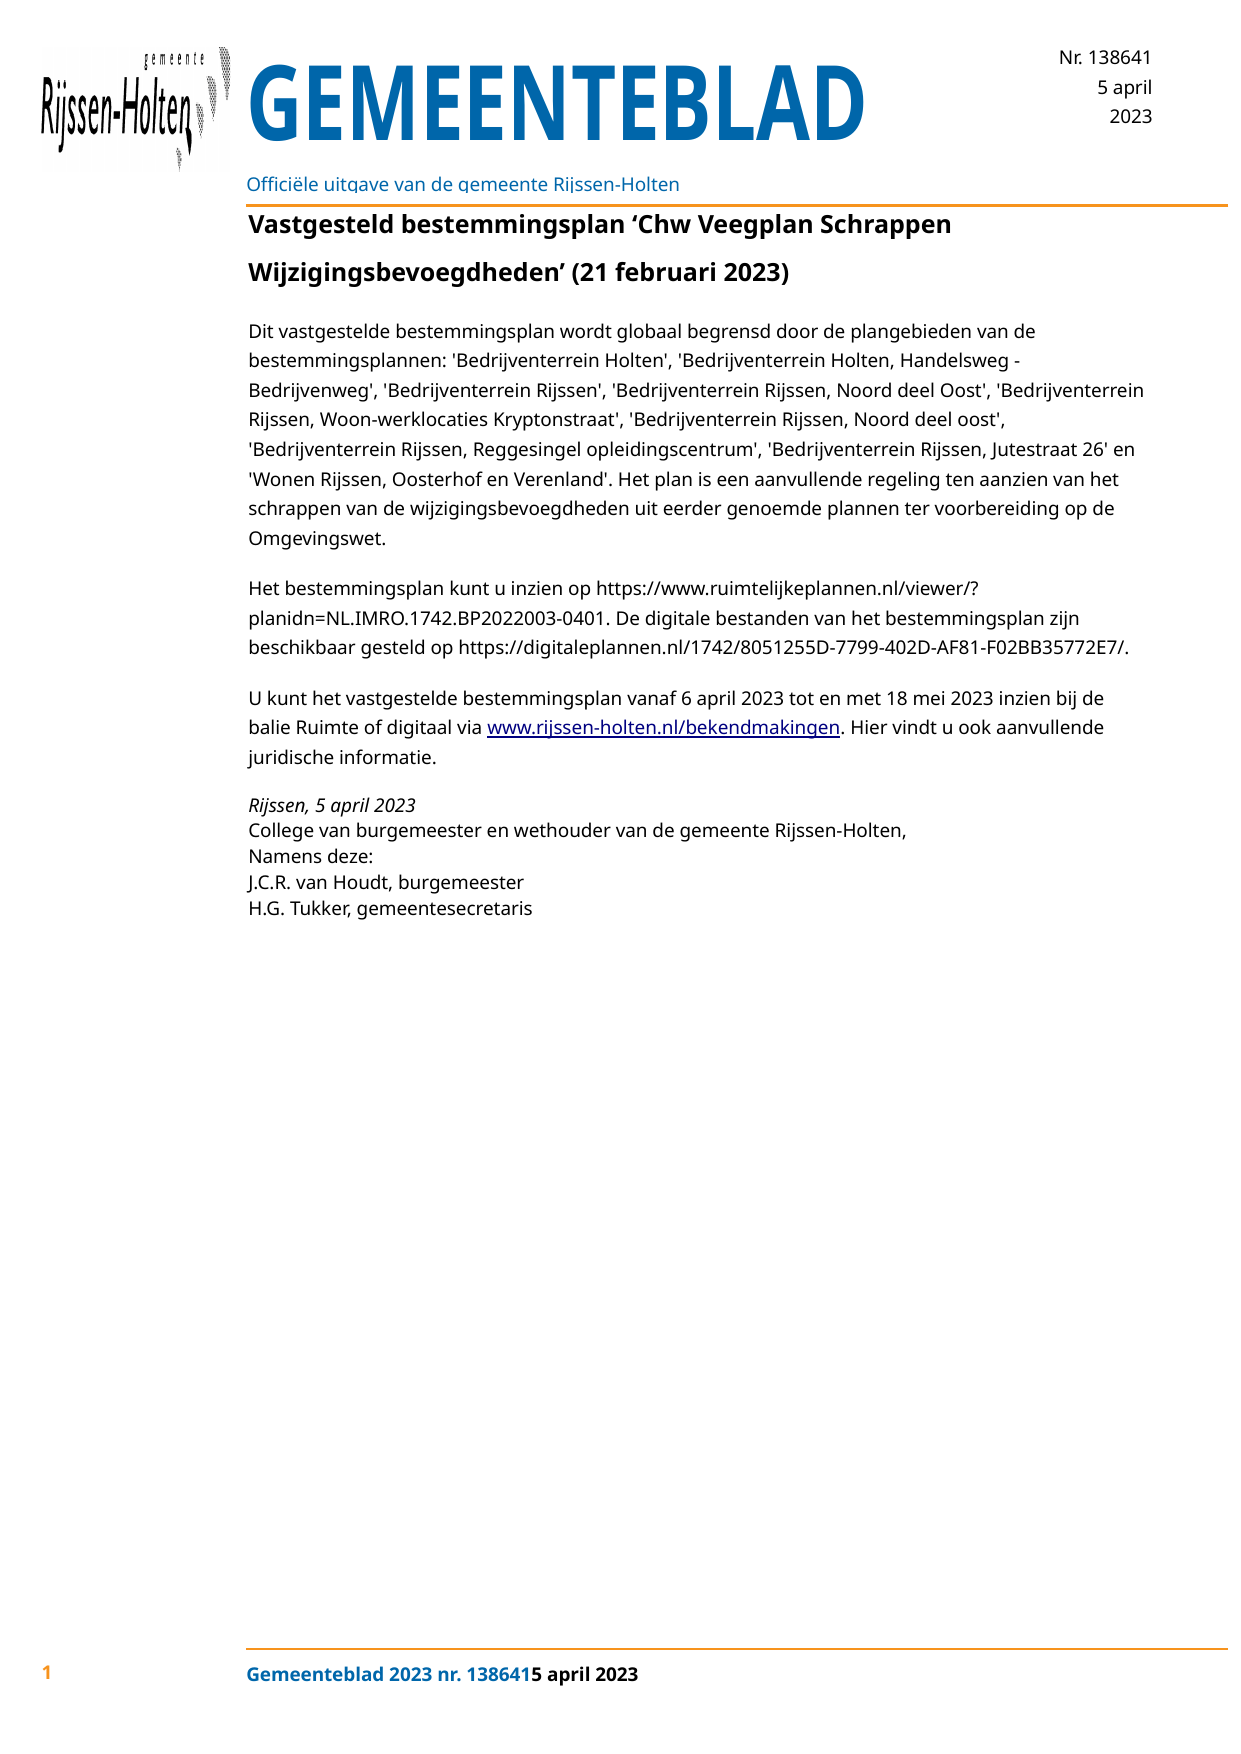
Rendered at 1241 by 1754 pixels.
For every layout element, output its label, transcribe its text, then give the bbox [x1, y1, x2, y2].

text College van burgemeester en wethouder van de gemeente Rijssen-Holten, [248, 818, 1152, 843]
text U kunt het vastgestelde bestemmingsplan vanaf 6 april 2023 tot en met 18 mei 2023 inzien bij de balie Ruimte of digitaal via www.rijssen-holten.nl/bekendmakingen. Hier vindt u ook aanvullende juridische informatie. [248, 685, 1152, 770]
text H.G. Tukker, gemeentesecretaris [248, 895, 1152, 921]
text Dit vastgestelde bestemmingsplan wordt globaal begrensd door de plangebieden van de bestemmingsplannen: 'Bedrijventerrein Holten', 'Bedrijventerrein Holten, Handelsweg - Bedrijvenweg', 'Bedrijventerrein Rijssen', 'Bedrijventerrein Rijssen, Noord deel Oost', 'Bedrijventerrein Rijssen, Woon-werklocaties Kryptonstraat', 'Bedrijventerrein Rijssen, Noord deel oost', 'Bedrijventerrein Rijssen, Reggesingel opleidingscentrum', 'Bedrijventerrein Rijssen, Jutestraat 26' en 'Wonen Rijssen, Oosterhof en Verenland'. Het plan is een aanvullende regeling ten aanzien van het schrappen van de wijzigingsbevoegdheden uit eerder genoemde plannen ter voorbereiding op de Omgevingswet. [248, 318, 1152, 551]
text J.C.R. van Houdt, burgemeester [248, 869, 1152, 895]
text Rijssen, 5 april 2023 [248, 792, 1152, 818]
picture [41, 47, 231, 172]
text Vastgesteld bestemmingsplan ‘Chw Veegplan Schrappen Wijzigingsbevoegdheden’ (21 februari 2023) [248, 207, 1152, 288]
text Namens deze: [248, 843, 1152, 869]
text Het bestemmingsplan kunt u inzien op https://www.ruimtelijkeplannen.nl/viewer/?planidn=NL.IMRO.1742.BP2022003-0401. De digitale bestanden van het bestemmingsplan zijn beschikbaar gesteld op https://digitaleplannen.nl/1742/8051255D-7799-402D-AF81-F02BB35772E7/. [248, 575, 1152, 660]
